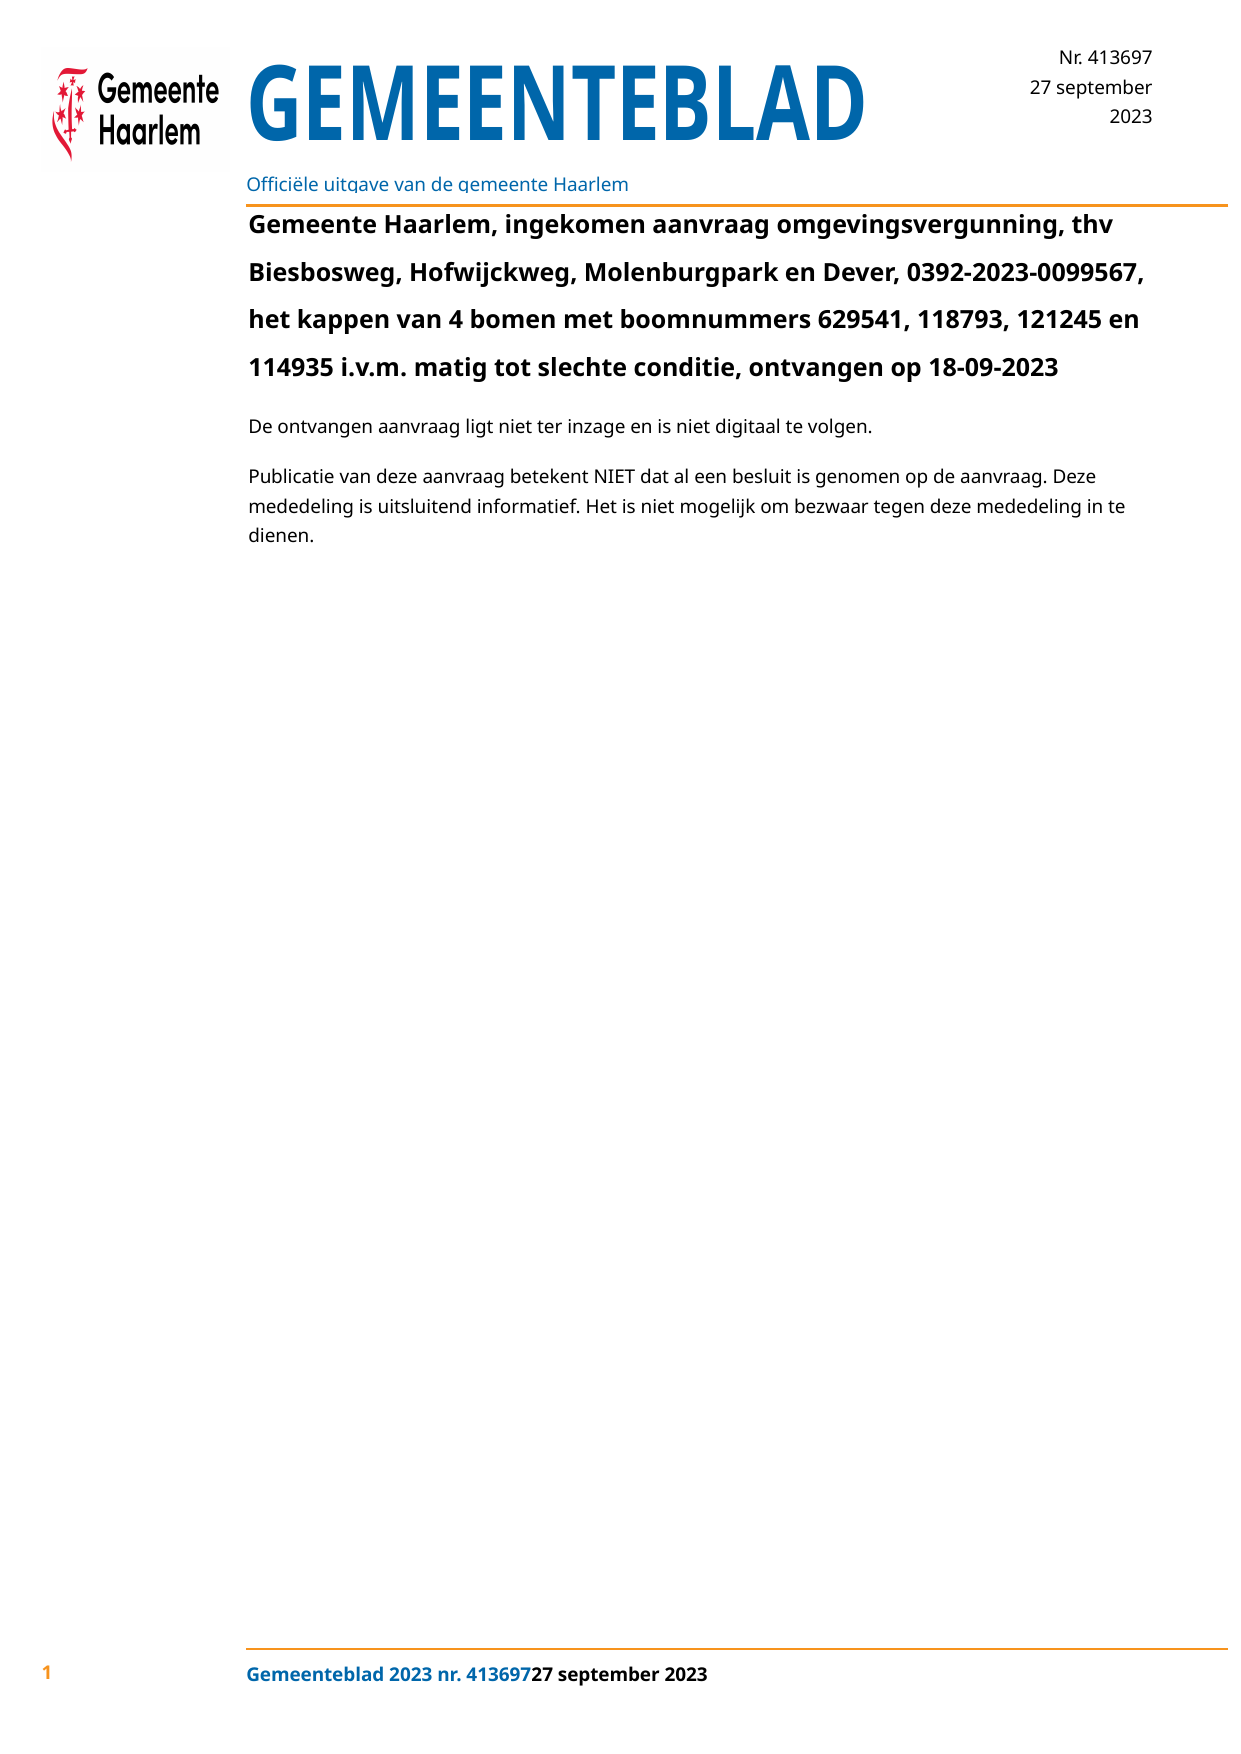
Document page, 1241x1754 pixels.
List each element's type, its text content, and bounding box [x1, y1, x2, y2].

text Gemeente Haarlem, ingekomen aanvraag omgevingsvergunning, thv Biesbosweg, Hofwijckweg, Molenburgpark en Dever, 0392-2023-0099567, het kappen van 4 bomen met boomnummers 629541, 118793, 121245 en 114935 i.v.m. matig tot slechte conditie, ontvangen op 18-09-2023 [248, 207, 1152, 384]
picture [41, 47, 231, 172]
text Publicatie van deze aanvraag betekent NIET dat al een besluit is genomen op de aanvraag. Deze mededeling is uitsluitend informatief. Het is niet mogelijk om bezwaar tegen deze mededeling in te dienen. [248, 463, 1152, 548]
text De ontvangen aanvraag ligt niet ter inzage en is niet digitaal te volgen. [248, 413, 1152, 439]
